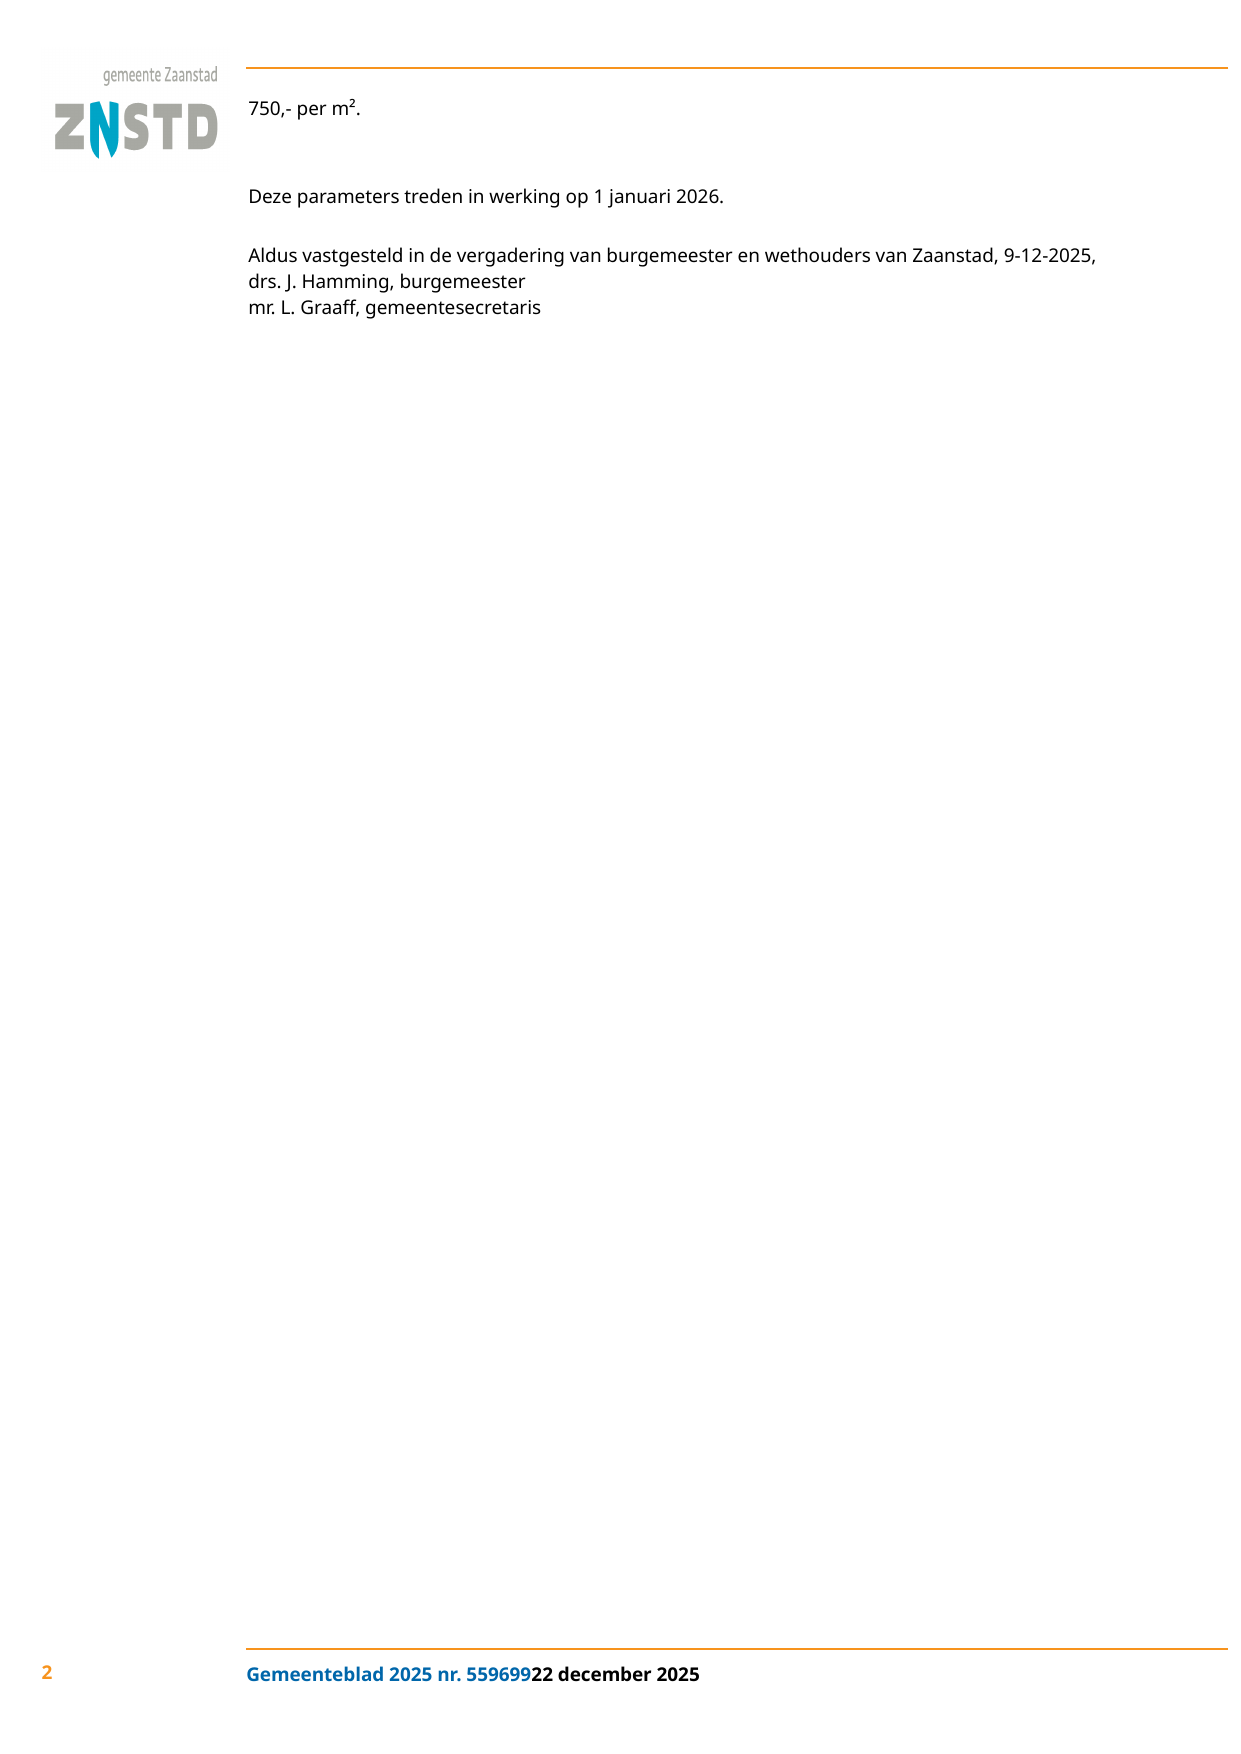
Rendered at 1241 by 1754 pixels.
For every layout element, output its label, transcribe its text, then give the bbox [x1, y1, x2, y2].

text 750,- per m². [248, 95, 1152, 121]
text Aldus vastgesteld in de vergadering van burgemeester en wethouders van Zaanstad, 9-12-2025, [248, 243, 1152, 268]
picture [41, 47, 231, 172]
text drs. J. Hamming, burgemeester [248, 268, 1152, 294]
text Deze parameters treden in werking op 1 januari 2026. [248, 183, 1152, 209]
text mr. L. Graaff, gemeentesecretaris [248, 294, 1152, 320]
